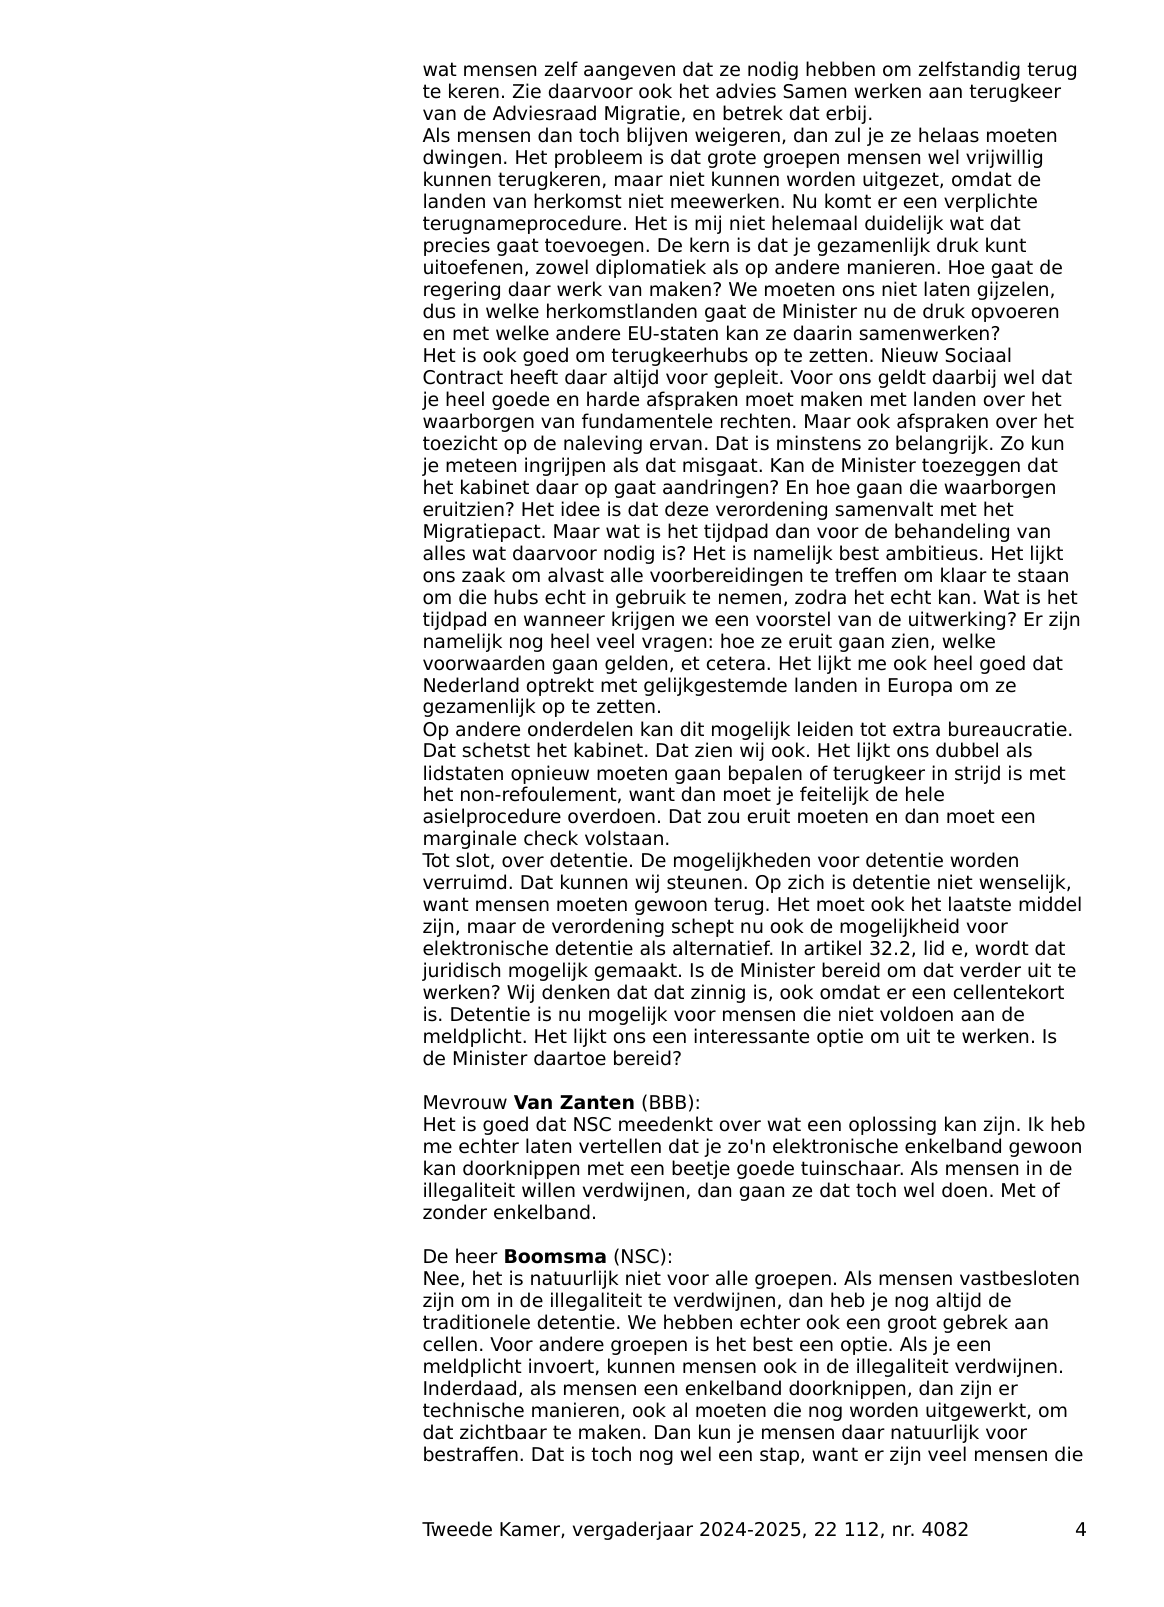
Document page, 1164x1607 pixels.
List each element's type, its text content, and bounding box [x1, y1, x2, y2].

text Nee, het is natuurlijk niet voor alle groepen. Als mensen vastbesloten zijn om in de illegaliteit te verdwijnen, dan heb je nog altijd de traditionele detentie. We hebben echter ook een groot gebrek aan cellen. Voor andere groepen is het best een optie. Als je een meldplicht invoert, kunnen mensen ook in de illegaliteit verdwijnen. [422, 1268, 1087, 1378]
text Het is goed dat NSC meedenkt over wat een oplossing kan zijn. Ik heb me echter laten vertellen dat je zo'n elektronische enkelband gewoon kan doorknippen met een beetje goede tuinschaar. Als mensen in de illegaliteit willen verdwijnen, dan gaan ze dat toch wel doen. Met of zonder enkelband. [422, 1114, 1087, 1224]
text Op andere onderdelen kan dit mogelijk leiden tot extra bureaucratie. Dat schetst het kabinet. Dat zien wij ook. Het lijkt ons dubbel als lidstaten opnieuw moeten gaan bepalen of terugkeer in strijd is met het non-refoulement, want dan moet je feitelijk de hele asielprocedure overdoen. Dat zou eruit moeten en dan moet een marginale check volstaan. [422, 718, 1087, 850]
text Tot slot, over detentie. De mogelijkheden voor detentie worden verruimd. Dat kunnen wij steunen. Op zich is detentie niet wenselijk, want mensen moeten gewoon terug. Het moet ook het laatste middel zijn, maar de verordening schept nu ook de mogelijkheid voor elektronische detentie als alternatief. In artikel 32.2, lid e, wordt dat juridisch mogelijk gemaakt. Is de Minister bereid om dat verder uit te werken? Wij denken dat dat zinnig is, ook omdat er een cellentekort is. Detentie is nu mogelijk voor mensen die niet voldoen aan de meldplicht. Het lijkt ons een interessante optie om uit te werken. Is de Minister daartoe bereid? [422, 850, 1087, 1070]
text Mevrouw Van Zanten (BBB): [422, 1092, 1087, 1114]
text Inderdaad, als mensen een enkelband doorknippen, dan zijn er technische manieren, ook al moeten die nog worden uitgewerkt, om dat zichtbaar te maken. Dan kun je mensen daar natuurlijk voor bestraffen. Dat is toch nog wel een stap, want er zijn veel mensen die [422, 1378, 1087, 1466]
text wat mensen zelf aangeven dat ze nodig hebben om zelfstandig terug te keren. Zie daarvoor ook het advies Samen werken aan terugkeer van de Adviesraad Migratie, en betrek dat erbij. [422, 59, 1087, 125]
text Als mensen dan toch blijven weigeren, dan zul je ze helaas moeten dwingen. Het probleem is dat grote groepen mensen wel vrijwillig kunnen terugkeren, maar niet kunnen worden uitgezet, omdat de landen van herkomst niet meewerken. Nu komt er een verplichte terugnameprocedure. Het is mij niet helemaal duidelijk wat dat precies gaat toevoegen. De kern is dat je gezamenlijk druk kunt uitoefenen, zowel diplomatiek als op andere manieren. Hoe gaat de regering daar werk van maken? We moeten ons niet laten gijzelen, dus in welke herkomstlanden gaat de Minister nu de druk opvoeren en met welke andere EU-staten kan ze daarin samenwerken? [422, 125, 1087, 345]
text Het is ook goed om terugkeerhubs op te zetten. Nieuw Sociaal Contract heeft daar altijd voor gepleit. Voor ons geldt daarbij wel dat je heel goede en harde afspraken moet maken met landen over het waarborgen van fundamentele rechten. Maar ook afspraken over het toezicht op de naleving ervan. Dat is minstens zo belangrijk. Zo kun je meteen ingrijpen als dat misgaat. Kan de Minister toezeggen dat het kabinet daar op gaat aandringen? En hoe gaan die waarborgen eruitzien? Het idee is dat deze verordening samenvalt met het Migratiepact. Maar wat is het tijdpad dan voor de behandeling van alles wat daarvoor nodig is? Het is namelijk best ambitieus. Het lijkt ons zaak om alvast alle voorbereidingen te treffen om klaar te staan om die hubs echt in gebruik te nemen, zodra het echt kan. Wat is het tijdpad en wanneer krijgen we een voorstel van de uitwerking? Er zijn namelijk nog heel veel vragen: hoe ze eruit gaan zien, welke voorwaarden gaan gelden, et cetera. Het lijkt me ook heel goed dat Nederland optrekt met gelijkgestemde landen in Europa om ze gezamenlijk op te zetten. [422, 345, 1087, 718]
text De heer Boomsma (NSC): [422, 1246, 1087, 1268]
